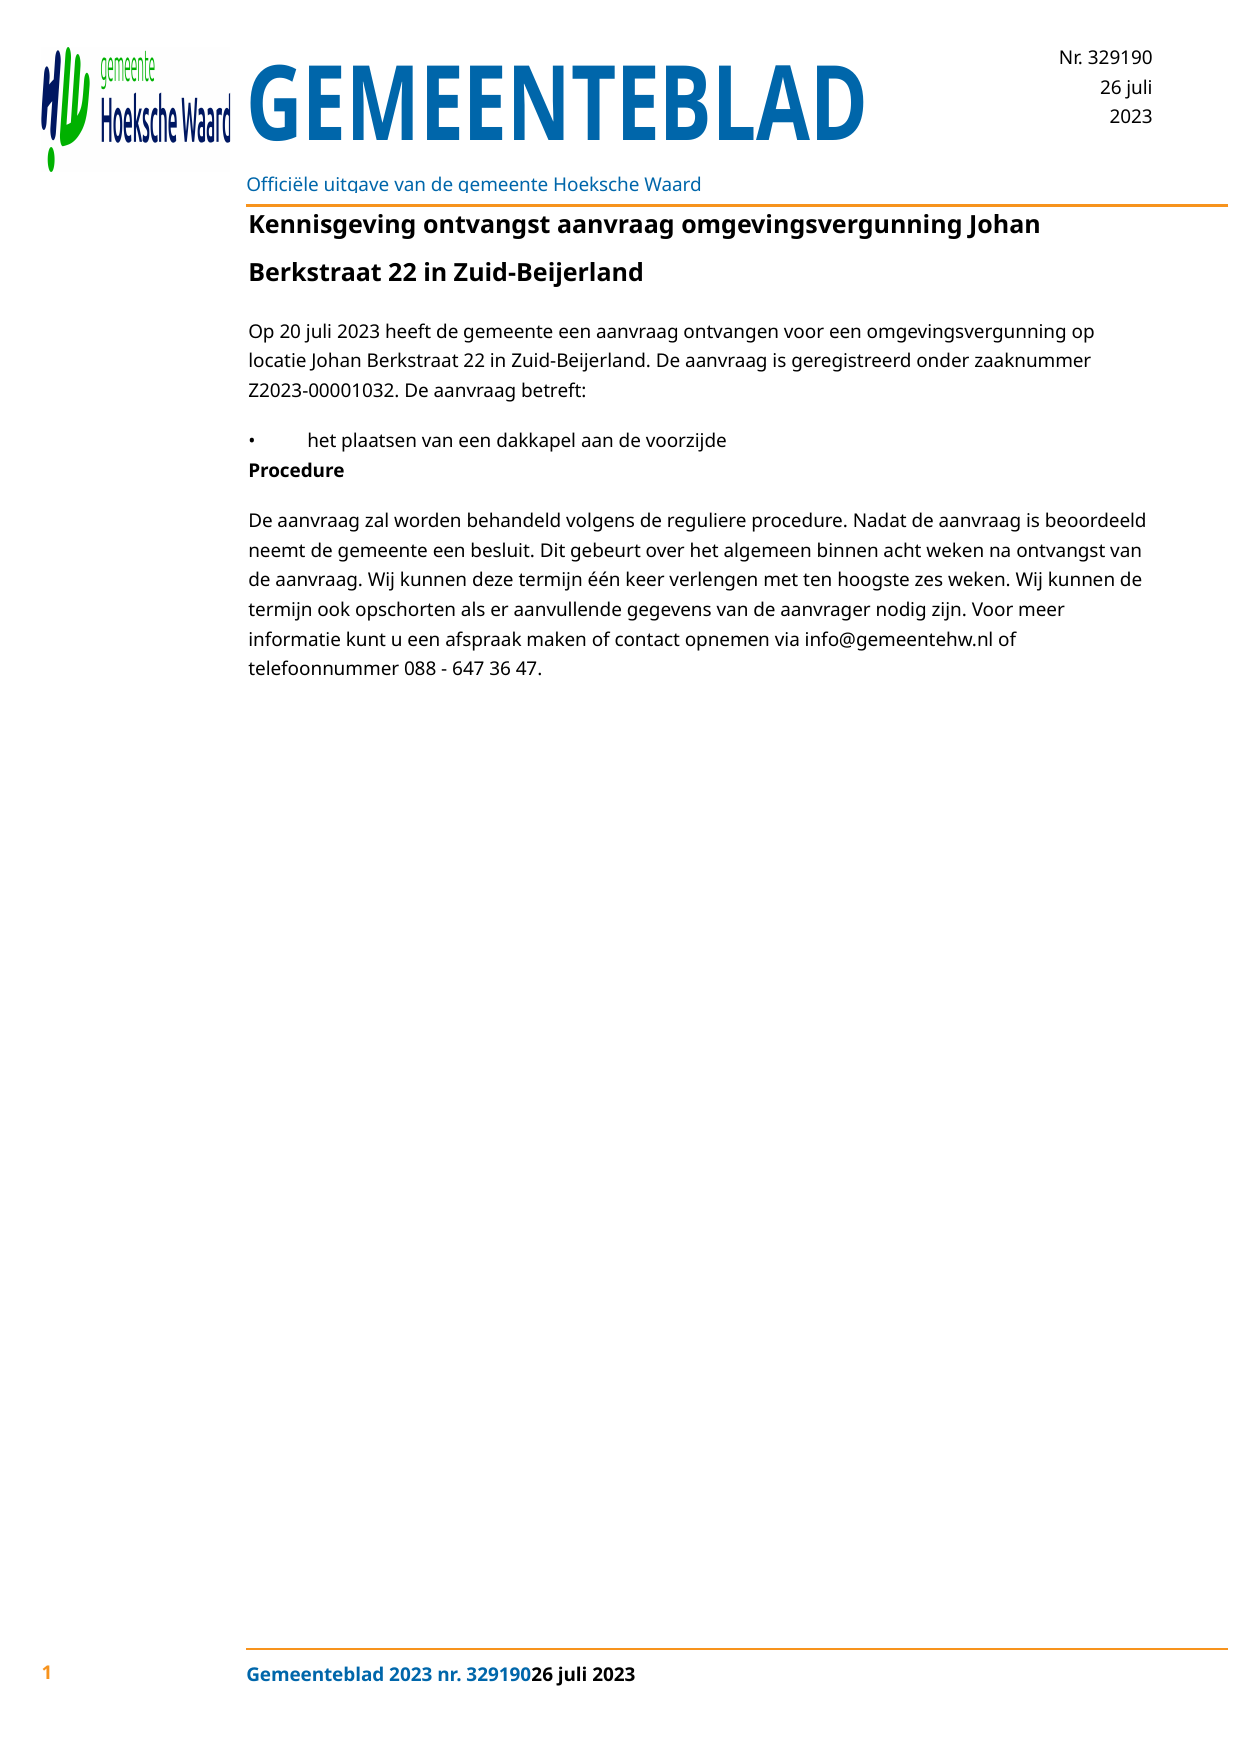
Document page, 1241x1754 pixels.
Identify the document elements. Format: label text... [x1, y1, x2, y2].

text De aanvraag zal worden behandeld volgens de reguliere procedure. Nadat de aanvraag is beoordeeld neemt de gemeente een besluit. Dit gebeurt over het algemeen binnen acht weken na ontvangst van de aanvraag. Wij kunnen deze termijn één keer verlengen met ten hoogste zes weken. Wij kunnen de termijn ook opschorten als er aanvullende gegevens van de aanvrager nodig zijn. Voor meer informatie kunt u een afspraak maken of contact opnemen via info@gemeentehw.nl of telefoonnummer 088 - 647 36 47. [248, 507, 1152, 681]
list het plaatsen van een dakkapel aan de voorzijde [248, 427, 1152, 453]
text Procedure [248, 457, 1152, 483]
picture [41, 47, 231, 172]
text Kennisgeving ontvangst aanvraag omgevingsvergunning Johan Berkstraat 22 in Zuid-Beijerland [248, 207, 1152, 288]
text Op 20 juli 2023 heeft de gemeente een aanvraag ontvangen voor een omgevingsvergunning op locatie Johan Berkstraat 22 in Zuid-Beijerland. De aanvraag is geregistreerd onder zaaknummer Z2023-00001032. De aanvraag betreft: [248, 318, 1152, 403]
